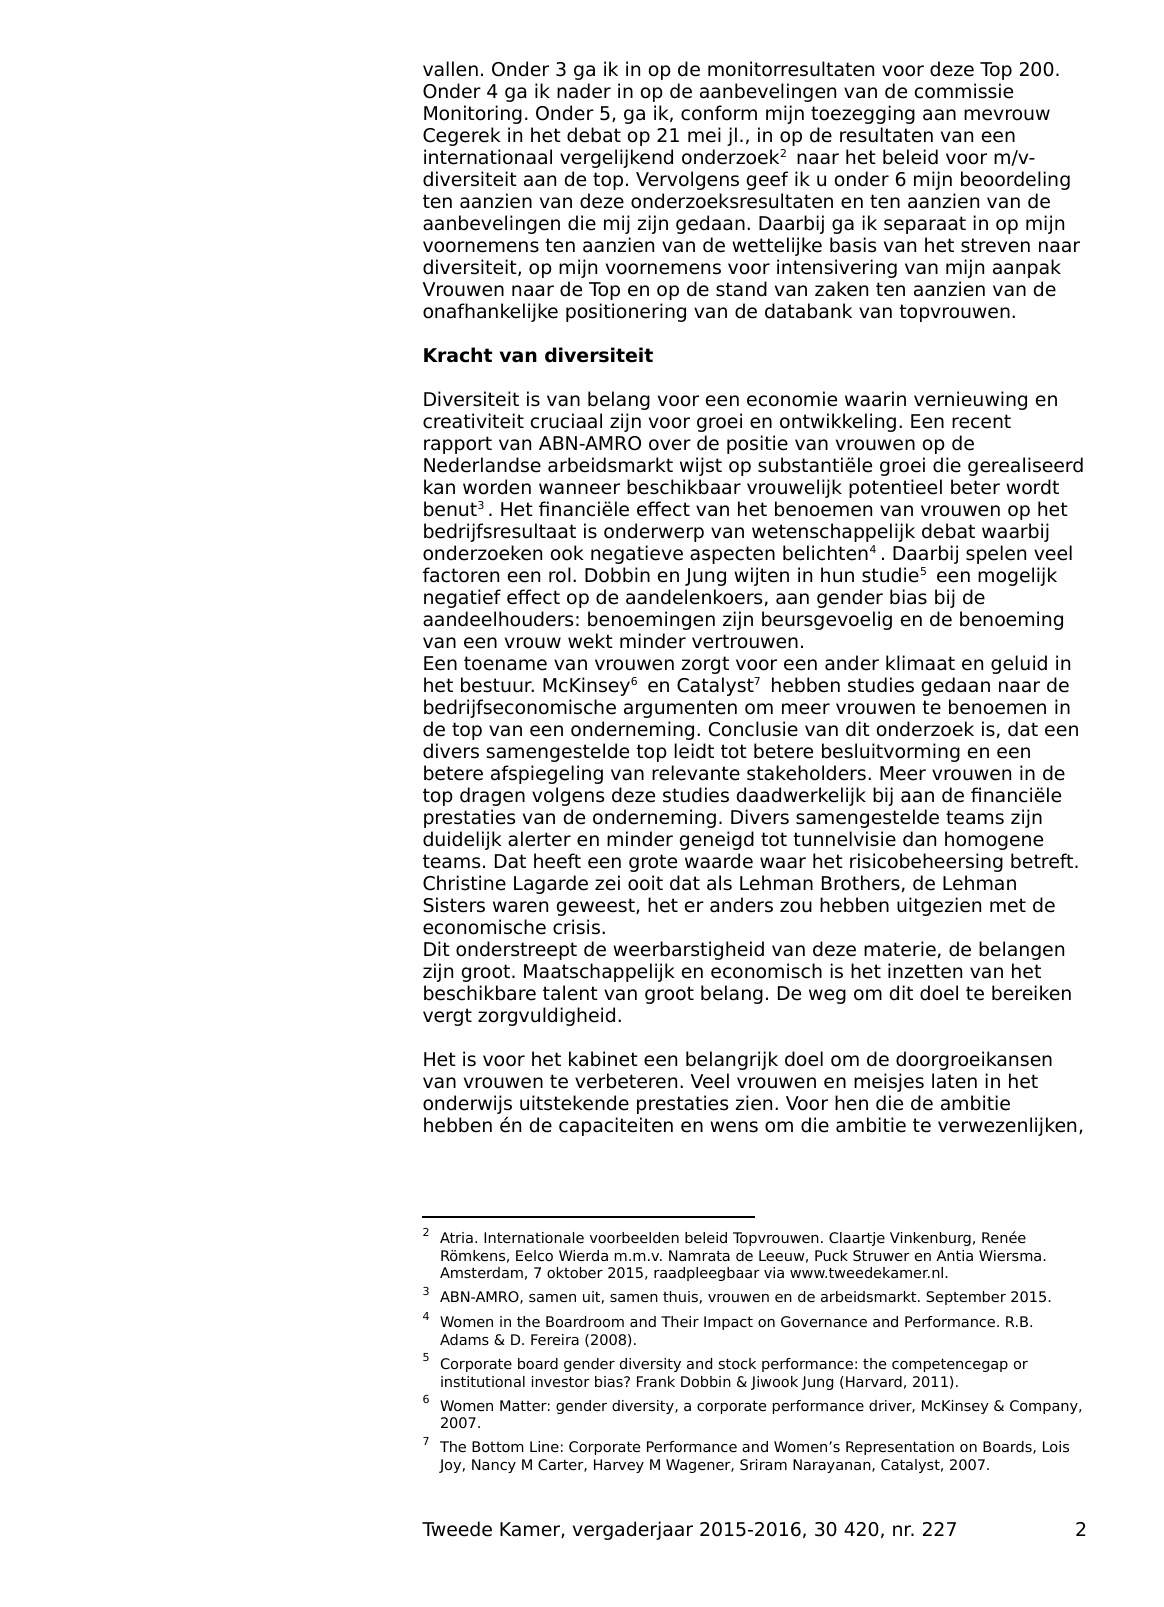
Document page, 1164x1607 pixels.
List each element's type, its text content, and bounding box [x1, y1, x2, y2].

text Een toename van vrouwen zorgt voor een ander klimaat en geluid in het bestuur. McKinsey en Catalyst hebben studies gedaan naar de bedrijfseconomische argumenten om meer vrouwen te benoemen in de top van een onderneming. Conclusie van dit onderzoek is, dat een divers samengestelde top leidt tot betere besluitvorming en een betere afspiegeling van relevante stakeholders. Meer vrouwen in de top dragen volgens deze studies daadwerkelijk bij aan de financiële prestaties van de onderneming. Divers samengestelde teams zijn duidelijk alerter en minder geneigd tot tunnelvisie dan homogene teams. Dat heeft een grote waarde waar het risicobeheersing betreft. Christine Lagarde zei ooit dat als Lehman Brothers, de Lehman Sisters waren geweest, het er anders zou hebben uitgezien met de economische crisis. [422, 653, 1087, 939]
text Women in the Boardroom and Their Impact on Governance and Performance. R.B. Adams & D. Fereira (2008). [422, 1310, 1087, 1349]
text Atria. Internationale voorbeelden beleid Topvrouwen. Claartje Vinkenburg, Renée Römkens, Eelco Wierda m.m.v. Namrata de Leeuw, Puck Struwer en Antia Wiersma. Amsterdam, 7 oktober 2015, raadpleegbaar via www.tweedekamer.nl. [422, 1226, 1087, 1282]
text Diversiteit is van belang voor een economie waarin vernieuwing en creativiteit cruciaal zijn voor groei en ontwikkeling. Een recent rapport van ABN-AMRO over de positie van vrouwen op de Nederlandse arbeidsmarkt wijst op substantiële groei die gerealiseerd kan worden wanneer beschikbaar vrouwelijk potentieel beter wordt benut. Het financiële effect van het benoemen van vrouwen op het bedrijfsresultaat is onderwerp van wetenschappelijk debat waarbij onderzoeken ook negatieve aspecten belichten. Daarbij spelen veel factoren een rol. Dobbin en Jung wijten in hun studie een mogelijk negatief effect op de aandelenkoers, aan gender bias bij de aandeelhouders: benoemingen zijn beursgevoelig en de benoeming van een vrouw wekt minder vertrouwen. [422, 389, 1087, 653]
text Women Matter: gender diversity, a corporate performance driver, McKinsey & Company, 2007. [422, 1393, 1087, 1432]
text Dit onderstreept de weerbarstigheid van deze materie, de belangen zijn groot. Maatschappelijk en economisch is het inzetten van het beschikbare talent van groot belang. De weg om dit doel te bereiken vergt zorgvuldigheid. [422, 939, 1087, 1027]
subtitle Kracht van diversiteit [422, 345, 1087, 367]
text Corporate board gender diversity and stock performance: the competencegap or institutional investor bias? Frank Dobbin & Jiwook Jung (Harvard, 2011). [422, 1352, 1087, 1391]
text Het is voor het kabinet een belangrijk doel om de doorgroeikansen van vrouwen te verbeteren. Veel vrouwen en meisjes laten in het onderwijs uitstekende prestaties zien. Voor hen die de ambitie hebben én de capaciteiten en wens om die ambitie te verwezenlijken, [422, 1049, 1087, 1137]
text vallen. Onder 3 ga ik in op de monitorresultaten voor deze Top 200. Onder 4 ga ik nader in op de aanbevelingen van de commissie Monitoring. Onder 5, ga ik, conform mijn toezegging aan mevrouw Cegerek in het debat op 21 mei jl., in op de resultaten van een internationaal vergelijkend onderzoek naar het beleid voor m/v-diversiteit aan de top. Vervolgens geef ik u onder 6 mijn beoordeling ten aanzien van deze onderzoeksresultaten en ten aanzien van de aanbevelingen die mij zijn gedaan. Daarbij ga ik separaat in op mijn voornemens ten aanzien van de wettelijke basis van het streven naar diversiteit, op mijn voornemens voor intensivering van mijn aanpak Vrouwen naar de Top en op de stand van zaken ten aanzien van de onafhankelijke positionering van de databank van topvrouwen. [422, 59, 1087, 323]
text ABN-AMRO, samen uit, samen thuis, vrouwen en de arbeidsmarkt. September 2015. [422, 1285, 1087, 1307]
text The Bottom Line: Corporate Performance and Women’s Representation on Boards, Lois Joy, Nancy M Carter, Harvey M Wagener, Sriram Narayanan, Catalyst, 2007. [422, 1435, 1087, 1474]
